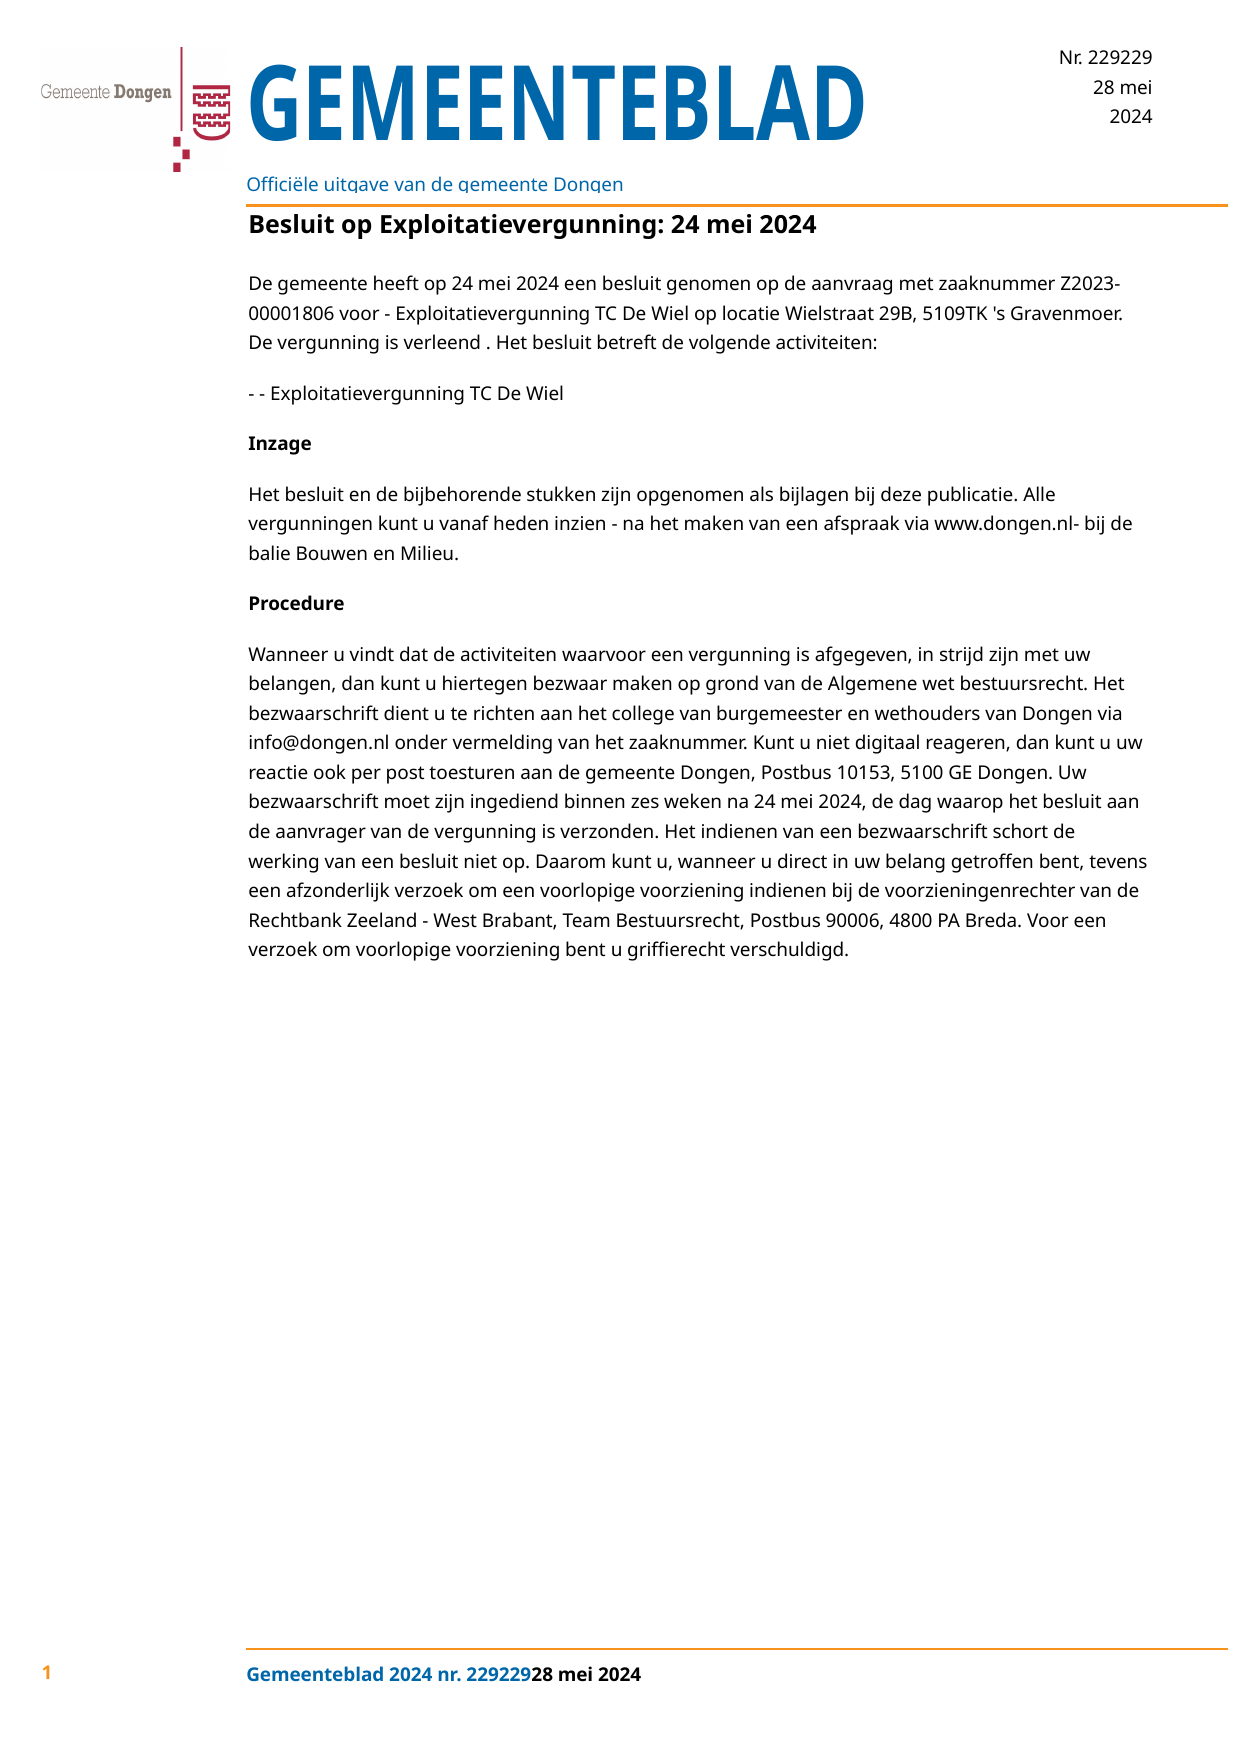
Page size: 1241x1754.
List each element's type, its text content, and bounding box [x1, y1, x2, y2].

text Wanneer u vindt dat de activiteiten waarvoor een vergunning is afgegeven, in strijd zijn met uw belangen, dan kunt u hiertegen bezwaar maken op grond van de Algemene wet bestuursrecht. Het bezwaarschrift dient u te richten aan het college van burgemeester en wethouders van Dongen via info@dongen.nl onder vermelding van het zaaknummer. Kunt u niet digitaal reageren, dan kunt u uw reactie ook per post toesturen aan de gemeente Dongen, Postbus 10153, 5100 GE Dongen. Uw bezwaarschrift moet zijn ingediend binnen zes weken na 24 mei 2024, de dag waarop het besluit aan de aanvrager van de vergunning is verzonden. Het indienen van een bezwaarschrift schort de werking van een besluit niet op. Daarom kunt u, wanneer u direct in uw belang getroffen bent, tevens een afzonderlijk verzoek om een voorlopige voorziening indienen bij de voorzieningenrechter van de Rechtbank Zeeland - West Brabant, Team Bestuursrecht, Postbus 90006, 4800 PA Breda. Voor een verzoek om voorlopige voorziening bent u griffierecht verschuldigd. [248, 641, 1152, 962]
text - - Exploitatievergunning TC De Wiel [248, 380, 1152, 406]
text Procedure [248, 590, 1152, 616]
text Inzage [248, 430, 1152, 456]
text Besluit op Exploitatievergunning: 24 mei 2024 [248, 207, 1152, 241]
text De gemeente heeft op 24 mei 2024 een besluit genomen op de aanvraag met zaaknummer Z2023-00001806 voor - Exploitatievergunning TC De Wiel op locatie Wielstraat 29B, 5109TK 's Gravenmoer. De vergunning is verleend . Het besluit betreft de volgende activiteiten: [248, 270, 1152, 355]
picture [41, 47, 231, 172]
text Het besluit en de bijbehorende stukken zijn opgenomen als bijlagen bij deze publicatie. Alle vergunningen kunt u vanaf heden inzien - na het maken van een afspraak via www.dongen.nl- bij de balie Bouwen en Milieu. [248, 481, 1152, 566]
